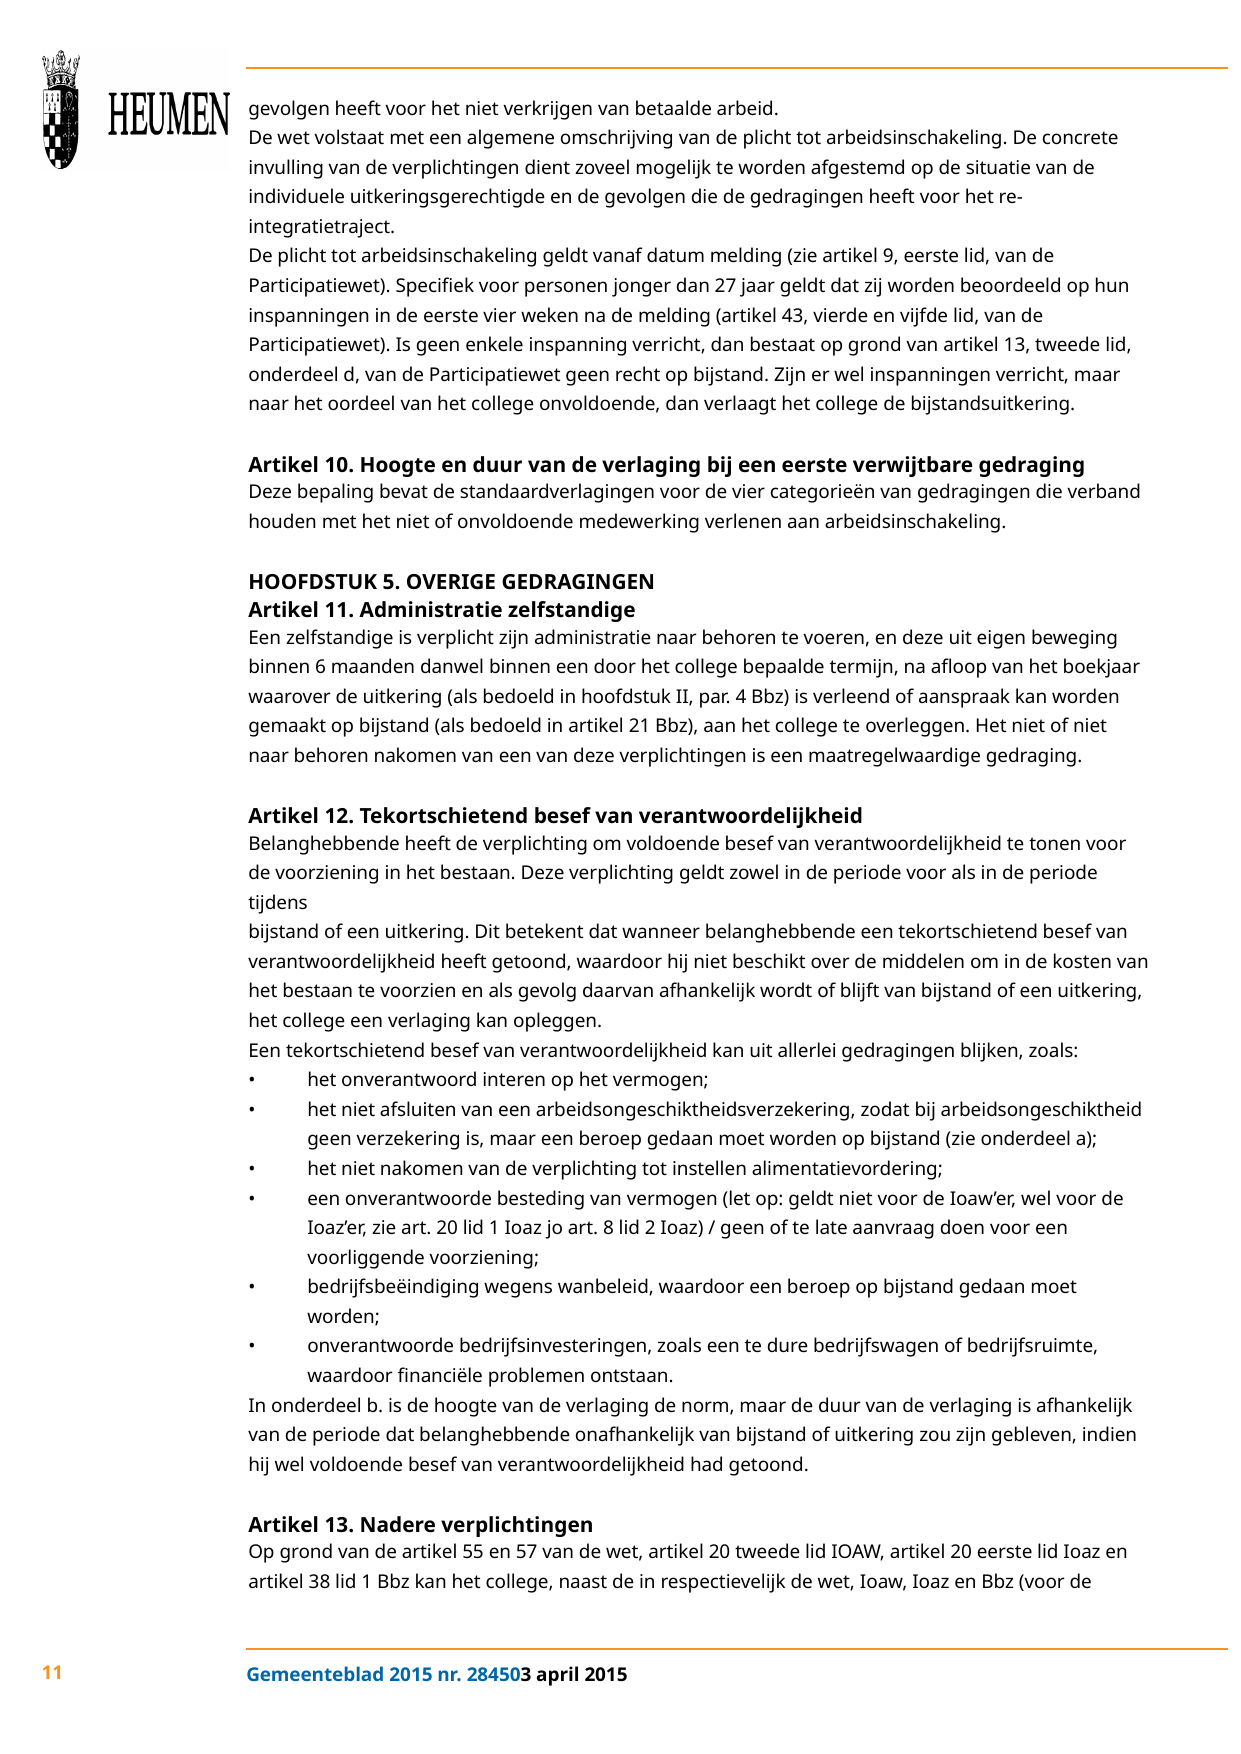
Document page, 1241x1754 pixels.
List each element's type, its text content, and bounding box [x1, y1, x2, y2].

text gevolgen heeft voor het niet verkrijgen van betaalde arbeid. [248, 95, 1152, 121]
list het niet nakomen van de verplichting tot instellen alimentatievordering; [248, 1155, 1152, 1181]
text Artikel 11. Administratie zelfstandige [248, 595, 1152, 624]
text Op grond van de artikel 55 en 57 van de wet, artikel 20 tweede lid IOAW, artikel 20 eerste lid Ioaz en artikel 38 lid 1 Bbz kan het college, naast de in respectievelijk de wet, Ioaw, Ioaz en Bbz (voor de [248, 1539, 1152, 1594]
text Deze bepaling bevat de standaardverlagingen voor de vier categorieën van gedragingen die verband houden met het niet of onvoldoende medewerking verlenen aan arbeidsinschakeling. [248, 478, 1152, 533]
text HOOFDSTUK 5. OVERIGE GEDRAGINGEN [248, 567, 1152, 595]
list onverantwoorde bedrijfsinvesteringen, zoals een te dure bedrijfswagen of bedrijfsruimte, waardoor financiële problemen ontstaan. [248, 1333, 1152, 1388]
picture [41, 47, 231, 172]
text De wet volstaat met een algemene omschrijving van de plicht tot arbeidsinschakeling. De concrete invulling van de verplichtingen dient zoveel mogelijk te worden afgestemd op de situatie van de individuele uitkeringsgerechtigde en de gevolgen die de gedragingen heeft voor het re-integratietraject. [248, 124, 1152, 239]
list een onverantwoorde besteding van vermogen (let op: geldt niet voor de Ioaw’er, wel voor de Ioaz’er, zie art. 20 lid 1 Ioaz jo art. 8 lid 2 Ioaz) / geen of te late aanvraag doen voor een voorliggende voorziening; [248, 1185, 1152, 1270]
text De plicht tot arbeidsinschakeling geldt vanaf datum melding (zie artikel 9, eerste lid, van de Participatiewet). Specifiek voor personen jonger dan 27 jaar geldt dat zij worden beoordeeld op hun inspanningen in de eerste vier weken na de melding (artikel 43, vierde en vijfde lid, van de Participatiewet). Is geen enkele inspanning verricht, dan bestaat op grond van artikel 13, tweede lid, onderdeel d, van de Participatiewet geen recht op bijstand. Zijn er wel inspanningen verricht, maar naar het oordeel van het college onvoldoende, dan verlaagt het college de bijstandsuitkering. [248, 243, 1152, 416]
text bijstand of een uitkering. Dit betekent dat wanneer belanghebbende een tekortschietend besef van verantwoordelijkheid heeft getoond, waardoor hij niet beschikt over de middelen om in de kosten van het bestaan te voorzien en als gevolg daarvan afhankelijk wordt of blijft van bijstand of een uitkering, het college een verlaging kan opleggen. [248, 918, 1152, 1033]
text Een zelfstandige is verplicht zijn administratie naar behoren te voeren, en deze uit eigen beweging binnen 6 maanden danwel binnen een door het college bepaalde termijn, na afloop van het boekjaar waarover de uitkering (als bedoeld in hoofdstuk II, par. 4 Bbz) is verleend of aanspraak kan worden gemaakt op bijstand (als bedoeld in artikel 21 Bbz), aan het college te overleggen. Het niet of niet naar behoren nakomen van een van deze verplichtingen is een maatregelwaardige gedraging. [248, 624, 1152, 768]
list het niet afsluiten van een arbeidsongeschiktheidsverzekering, zodat bij arbeidsongeschiktheid geen verzekering is, maar een beroep gedaan moet worden op bijstand (zie onderdeel a); [248, 1096, 1152, 1151]
text Artikel 12. Tekortschietend besef van verantwoordelijkheid [248, 801, 1152, 830]
text In onderdeel b. is de hoogte van de verlaging de norm, maar de duur van de verlaging is afhankelijk van de periode dat belanghebbende onafhankelijk van bijstand of uitkering zou zijn gebleven, indien hij wel voldoende besef van verantwoordelijkheid had getoond. [248, 1392, 1152, 1477]
list bedrijfsbeëindiging wegens wanbeleid, waardoor een beroep op bijstand gedaan moet worden; [248, 1273, 1152, 1329]
list het onverantwoord interen op het vermogen; [248, 1066, 1152, 1092]
text Artikel 13. Nadere verplichtingen [248, 1510, 1152, 1539]
text Belanghebbende heeft de verplichting om voldoende besef van verantwoordelijkheid te tonen voor de voorziening in het bestaan. Deze verplichting geldt zowel in de periode voor als in de periode tijdens [248, 830, 1152, 915]
text Artikel 10. Hoogte en duur van de verlaging bij een eerste verwijtbare gedraging [248, 450, 1152, 478]
text Een tekortschietend besef van verantwoordelijkheid kan uit allerlei gedragingen blijken, zoals: [248, 1037, 1152, 1063]
